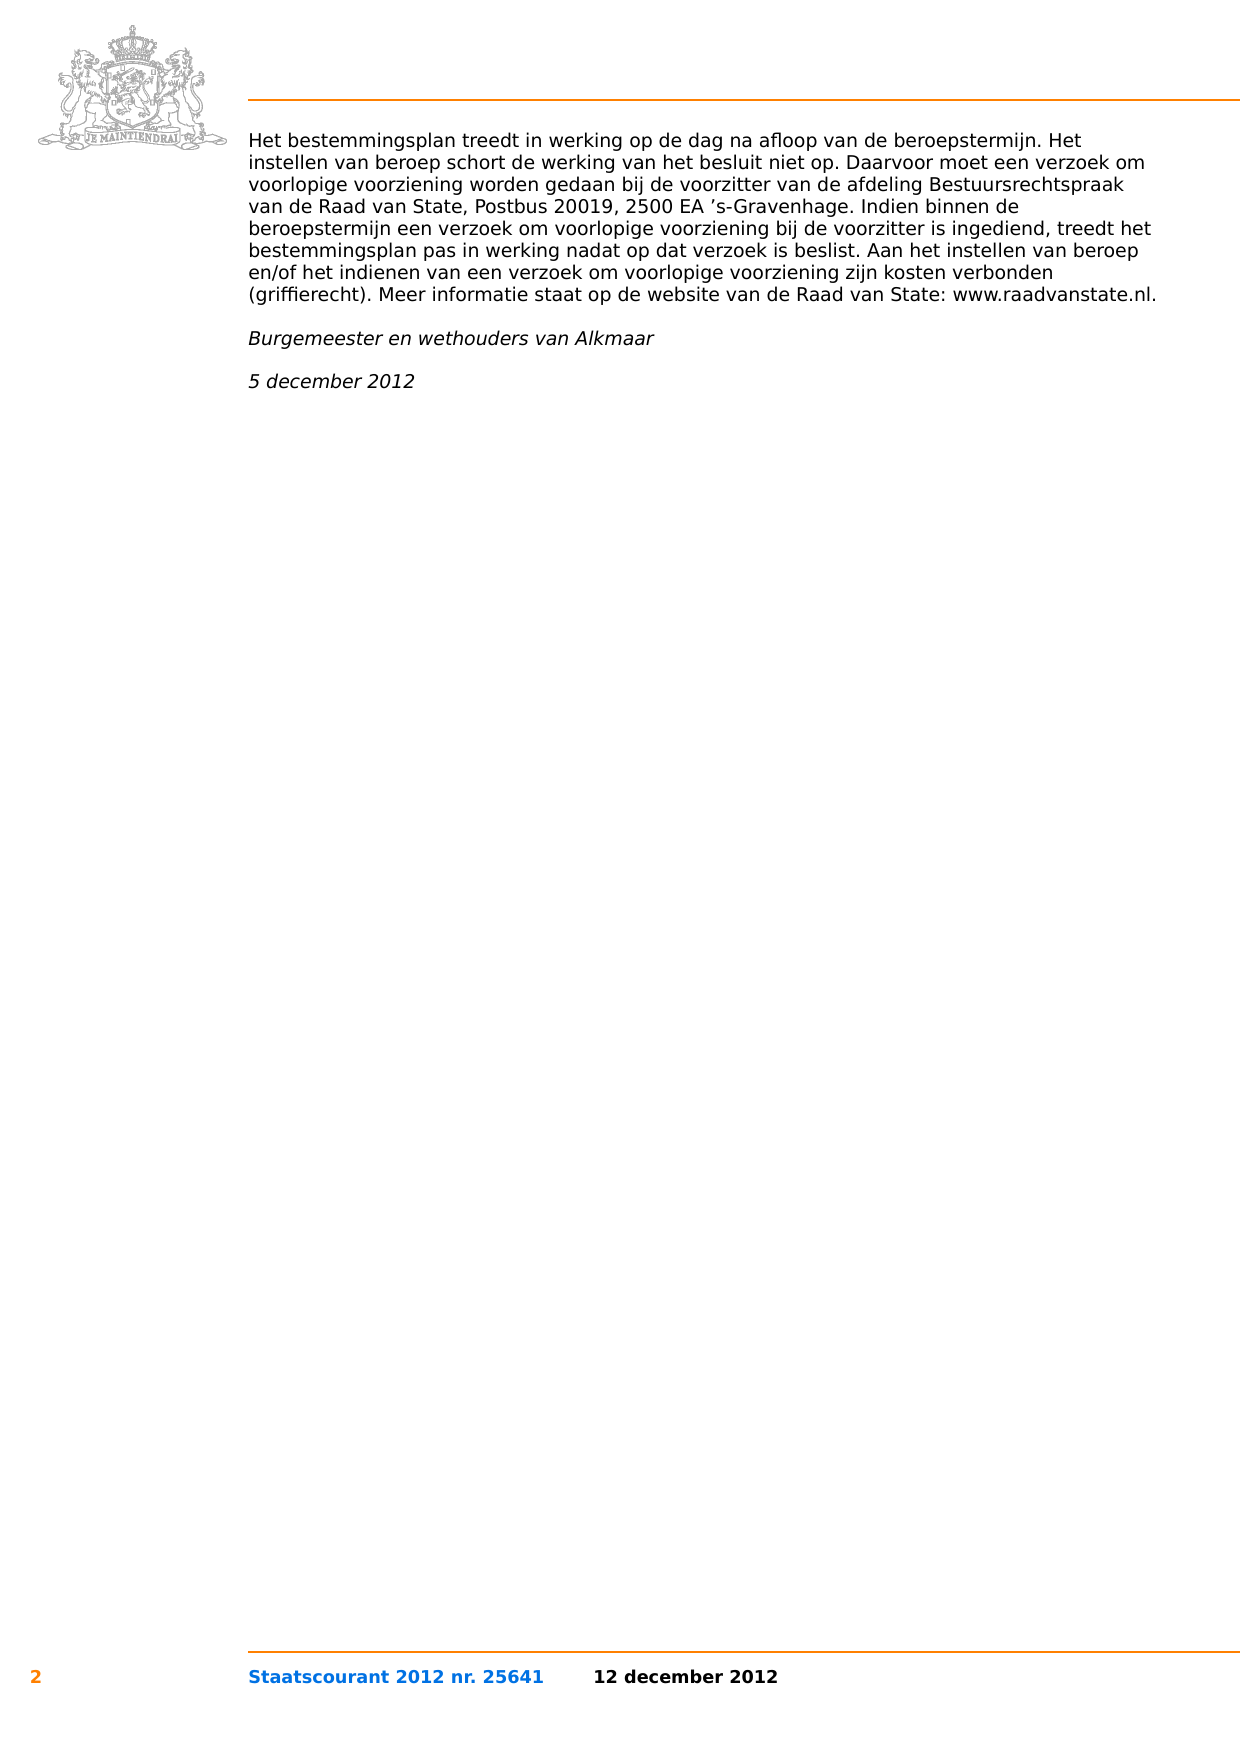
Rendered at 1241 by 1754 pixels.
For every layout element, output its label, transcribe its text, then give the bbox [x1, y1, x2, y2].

text Burgemeester en wethouders van Alkmaar [248, 328, 1163, 349]
text Het bestemmingsplan treedt in werking op de dag na afloop van de beroepstermijn. Het instellen van beroep schort de werking van het besluit niet op. Daarvoor moet een verzoek om voorlopige voorziening worden gedaan bij de voorzitter van de afdeling Bestuursrechtspraak van de Raad van State, Postbus 20019, 2500 EA ’s-Gravenhage. Indien binnen de beroepstermijn een verzoek om voorlopige voorziening bij de voorzitter is ingediend, treedt het bestemmingsplan pas in werking nadat op dat verzoek is beslist. Aan het instellen van beroep en/of het indienen van een verzoek om voorlopige voorziening zijn kosten verbonden (griffierecht). Meer informatie staat op de website van de Raad van State: www.raadvanstate.nl. [248, 130, 1163, 306]
picture [38, 25, 227, 150]
text 5 december 2012 [248, 371, 1163, 393]
